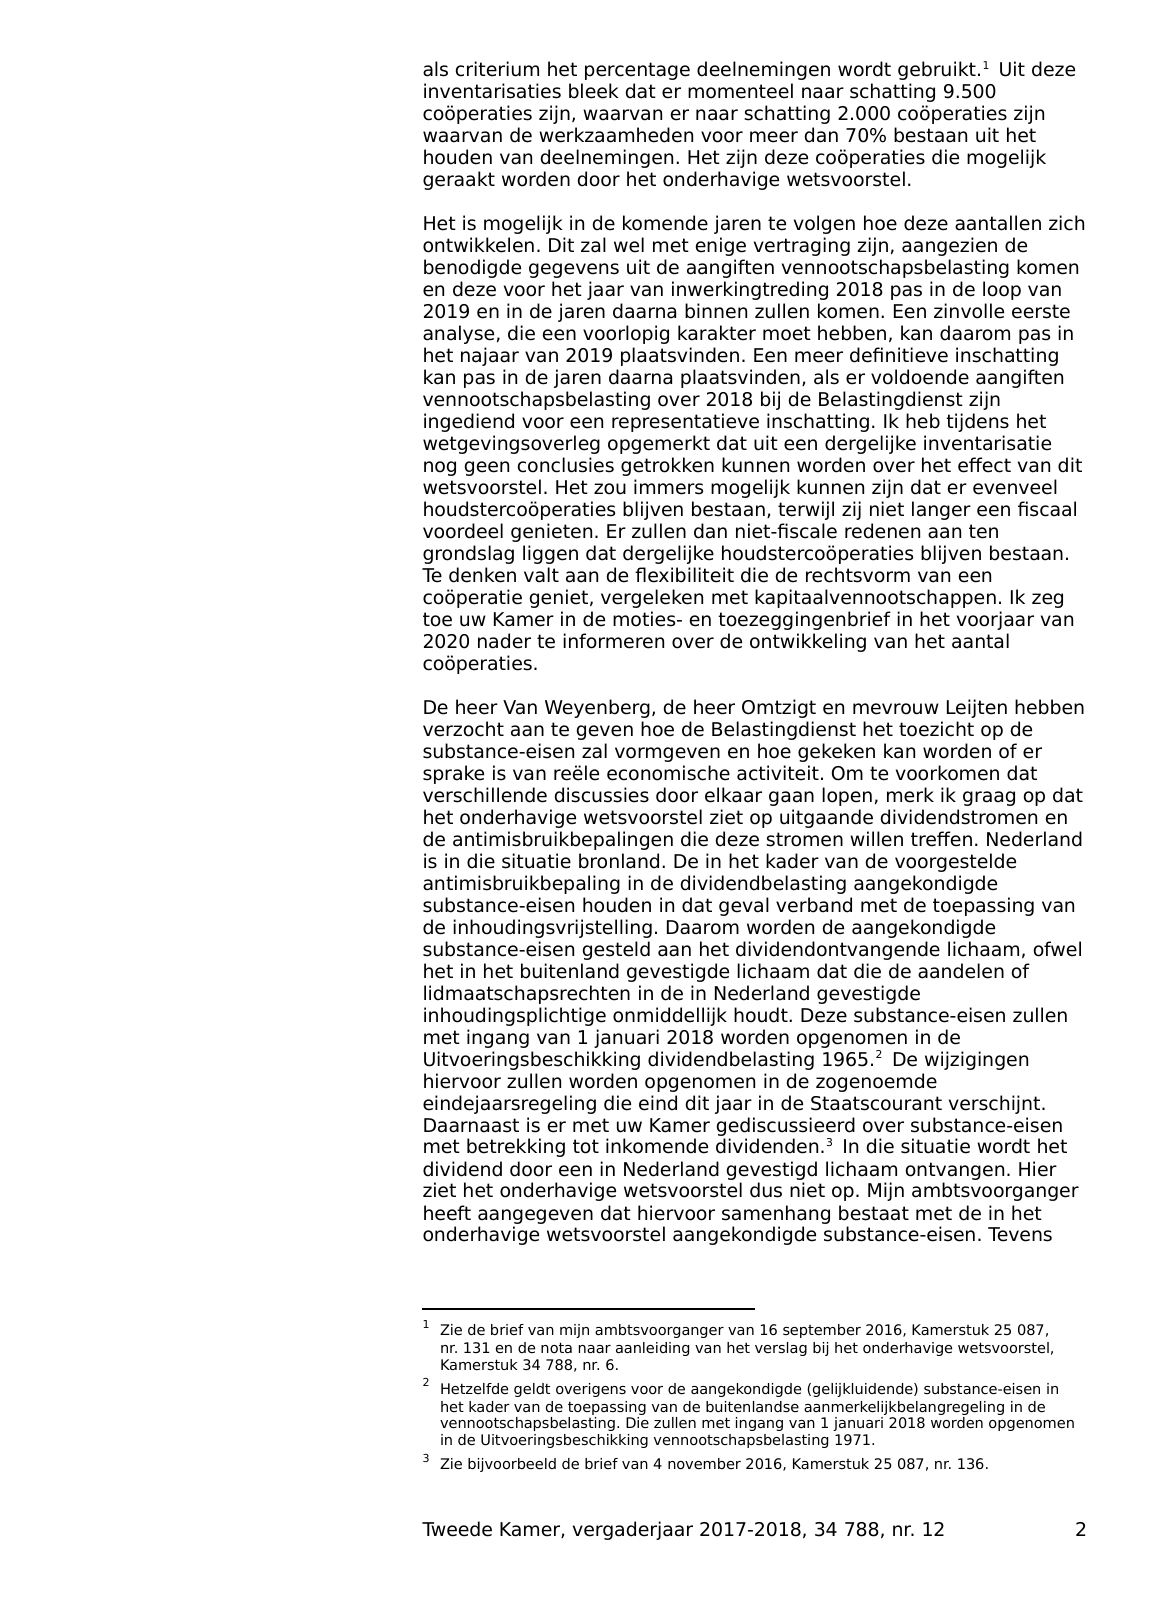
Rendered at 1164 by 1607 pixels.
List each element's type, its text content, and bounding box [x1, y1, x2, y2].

text De heer Van Weyenberg, de heer Omtzigt en mevrouw Leijten hebben verzocht aan te geven hoe de Belastingdienst het toezicht op de substance-eisen zal vormgeven en hoe gekeken kan worden of er sprake is van reële economische activiteit. Om te voorkomen dat verschillende discussies door elkaar gaan lopen, merk ik graag op dat het onderhavige wetsvoorstel ziet op uitgaande dividendstromen en de antimisbruikbepalingen die deze stromen willen treffen. Nederland is in die situatie bronland. De in het kader van de voorgestelde antimisbruikbepaling in de dividendbelasting aangekondigde substance-eisen houden in dat geval verband met de toepassing van de inhoudingsvrijstelling. Daarom worden de aangekondigde substance-eisen gesteld aan het dividendontvangende lichaam, ofwel het in het buitenland gevestigde lichaam dat die de aandelen of lidmaatschapsrechten in de in Nederland gevestigde inhoudingsplichtige onmiddellijk houdt. Deze substance-eisen zullen met ingang van 1 januari 2018 worden opgenomen in de Uitvoeringsbeschikking dividendbelasting 1965. De wijzigingen hiervoor zullen worden opgenomen in de zogenoemde eindejaarsregeling die eind dit jaar in de Staatscourant verschijnt. [422, 697, 1087, 1114]
text Het is mogelijk in de komende jaren te volgen hoe deze aantallen zich ontwikkelen. Dit zal wel met enige vertraging zijn, aangezien de benodigde gegevens uit de aangiften vennootschapsbelasting komen en deze voor het jaar van inwerkingtreding 2018 pas in de loop van 2019 en in de jaren daarna binnen zullen komen. Een zinvolle eerste analyse, die een voorlopig karakter moet hebben, kan daarom pas in het najaar van 2019 plaatsvinden. Een meer definitieve inschatting kan pas in de jaren daarna plaatsvinden, als er voldoende aangiften vennootschapsbelasting over 2018 bij de Belastingdienst zijn ingediend voor een representatieve inschatting. Ik heb tijdens het wetgevingsoverleg opgemerkt dat uit een dergelijke inventarisatie nog geen conclusies getrokken kunnen worden over het effect van dit wetsvoorstel. Het zou immers mogelijk kunnen zijn dat er evenveel houdstercoöperaties blijven bestaan, terwijl zij niet langer een fiscaal voordeel genieten. Er zullen dan niet-fiscale redenen aan ten grondslag liggen dat dergelijke houdstercoöperaties blijven bestaan. Te denken valt aan de flexibiliteit die de rechtsvorm van een coöperatie geniet, vergeleken met kapitaalvennootschappen. Ik zeg toe uw Kamer in de moties- en toezeggingenbrief in het voorjaar van 2020 nader te informeren over de ontwikkeling van het aantal coöperaties. [422, 213, 1087, 675]
text Zie bijvoorbeeld de brief van 4 november 2016, Kamerstuk 25 087, nr. 136. [422, 1452, 1087, 1474]
text Zie de brief van mijn ambtsvoorganger van 16 september 2016, Kamerstuk 25 087, nr. 131 en de nota naar aanleiding van het verslag bij het onderhavige wetsvoorstel, Kamerstuk 34 788, nr. 6. [422, 1318, 1087, 1374]
text Hetzelfde geldt overigens voor de aangekondigde (gelijkluidende) substance-eisen in het kader van de toepassing van de buitenlandse aanmerkelijkbelangregeling in de vennootschapsbelasting. Die zullen met ingang van 1 januari 2018 worden opgenomen in de Uitvoeringsbeschikking vennootschapsbelasting 1971. [422, 1377, 1087, 1449]
text als criterium het percentage deelnemingen wordt gebruikt. Uit deze inventarisaties bleek dat er momenteel naar schatting 9.500 coöperaties zijn, waarvan er naar schatting 2.000 coöperaties zijn waarvan de werkzaamheden voor meer dan 70% bestaan uit het houden van deelnemingen. Het zijn deze coöperaties die mogelijk geraakt worden door het onderhavige wetsvoorstel. [422, 59, 1087, 191]
text Daarnaast is er met uw Kamer gediscussieerd over substance-eisen met betrekking tot inkomende dividenden. In die situatie wordt het dividend door een in Nederland gevestigd lichaam ontvangen. Hier ziet het onderhavige wetsvoorstel dus niet op. Mijn ambtsvoorganger heeft aangegeven dat hiervoor samenhang bestaat met de in het onderhavige wetsvoorstel aangekondigde substance-eisen. Tevens [422, 1114, 1087, 1246]
